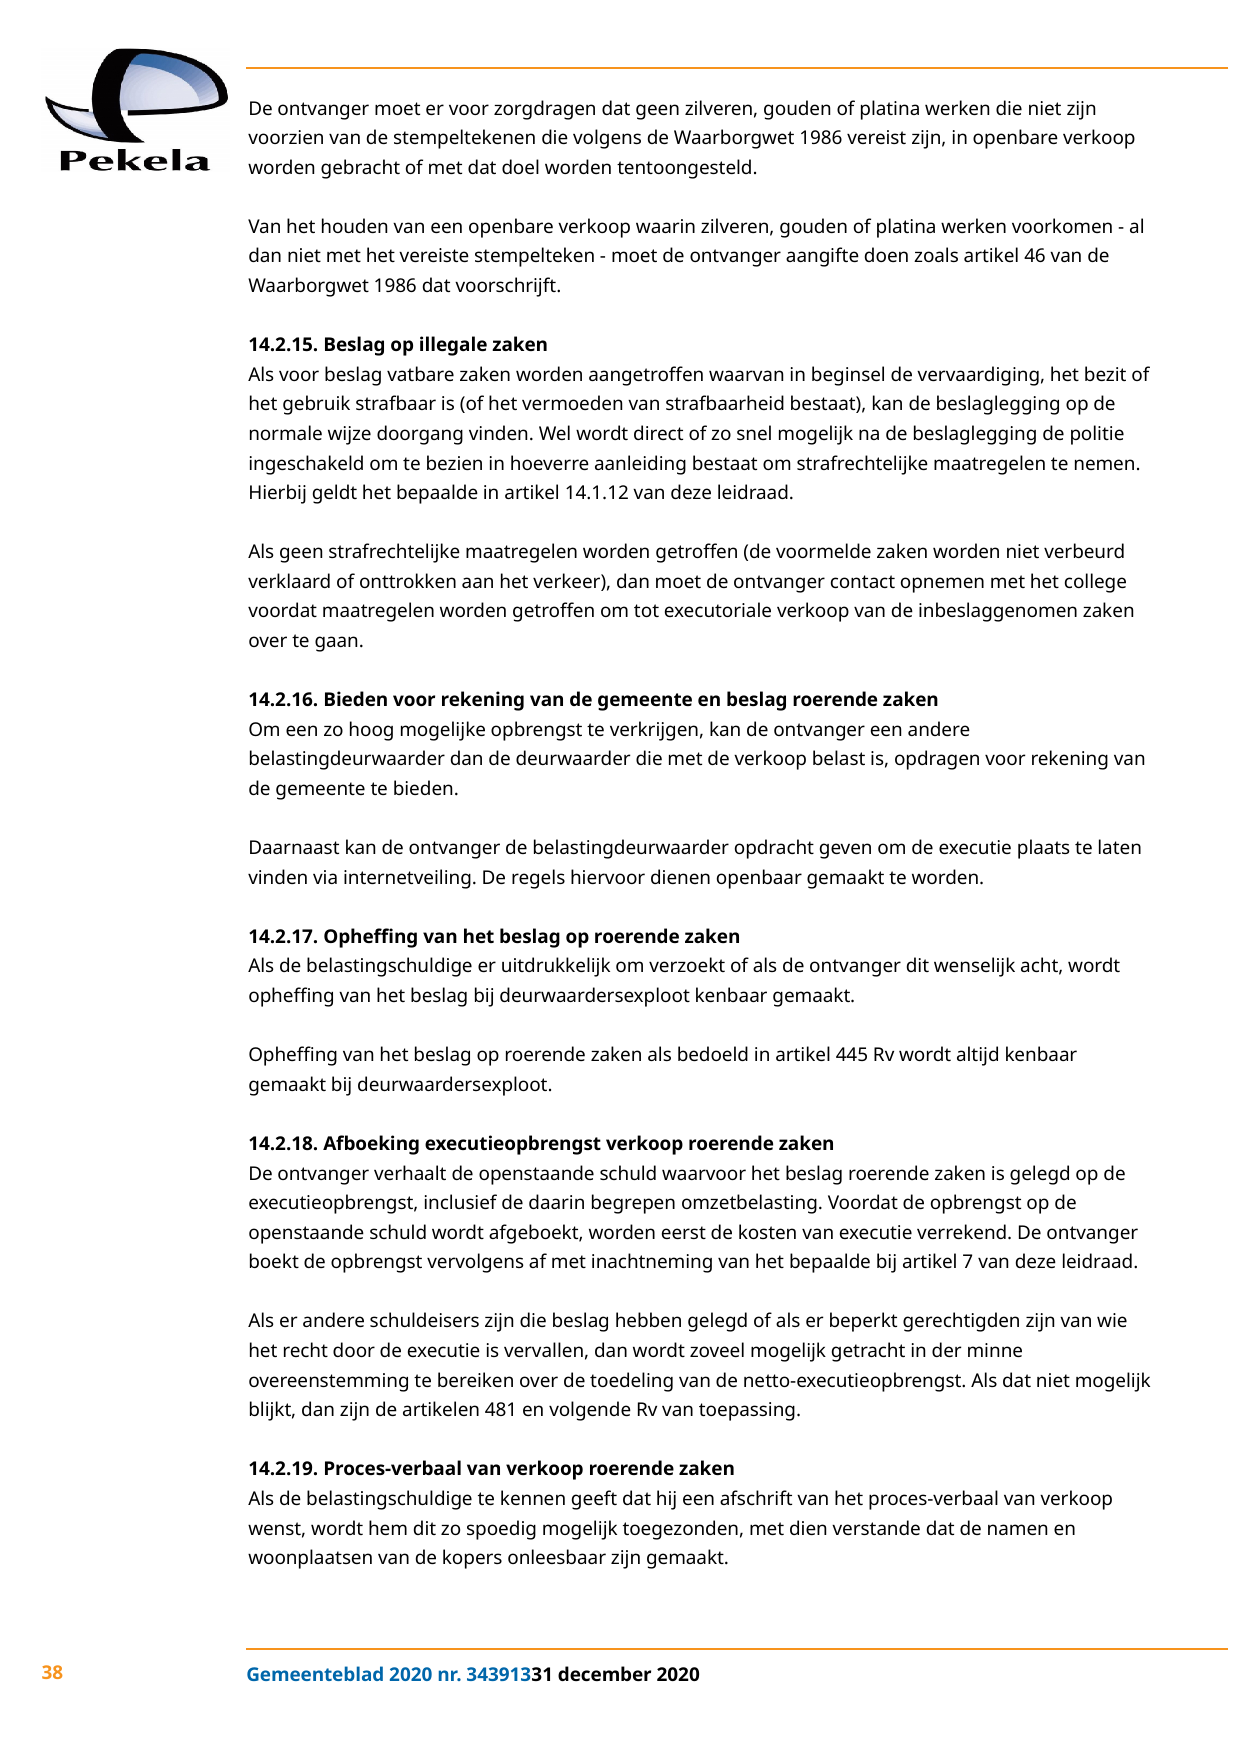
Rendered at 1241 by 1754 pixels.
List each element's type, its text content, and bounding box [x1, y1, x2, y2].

text 14.2.18. Afboeking executieopbrengst verkoop roerende zaken [248, 1130, 1152, 1156]
text Opheffing van het beslag op roerende zaken als bedoeld in artikel 445 Rv wordt altijd kenbaar gemaakt bij deurwaardersexploot. [248, 1041, 1152, 1097]
text 14.2.17. Opheffing van het beslag op roerende zaken [248, 923, 1152, 949]
text Als de belastingschuldige er uitdrukkelijk om verzoekt of als de ontvanger dit wenselijk acht, wordt opheffing van het beslag bij deurwaardersexploot kenbaar gemaakt. [248, 953, 1152, 1008]
text Om een zo hoog mogelijke opbrengst te verkrijgen, kan de ontvanger een andere belastingdeurwaarder dan de deurwaarder die met de verkoop belast is, opdragen voor rekening van de gemeente te bieden. [248, 716, 1152, 801]
text Daarnaast kan de ontvanger de belastingdeurwaarder opdracht geven om de executie plaats te laten vinden via internetveiling. De regels hiervoor dienen openbaar gemaakt te worden. [248, 834, 1152, 890]
text Als voor beslag vatbare zaken worden aangetroffen waarvan in beginsel de vervaardiging, het bezit of het gebruik strafbaar is (of het vermoeden van strafbaarheid bestaat), kan de beslaglegging op de normale wijze doorgang vinden. Wel wordt direct of zo snel mogelijk na de beslaglegging de politie ingeschakeld om te bezien in hoeverre aanleiding bestaat om strafrechtelijke maatregelen te nemen. Hierbij geldt het bepaalde in artikel 14.1.12 van deze leidraad. [248, 361, 1152, 505]
text De ontvanger moet er voor zorgdragen dat geen zilveren, gouden of platina werken die niet zijn voorzien van de stempeltekenen die volgens de Waarborgwet 1986 vereist zijn, in openbare verkoop worden gebracht of met dat doel worden tentoongesteld. [248, 95, 1152, 180]
text 14.2.16. Bieden voor rekening van de gemeente en beslag roerende zaken [248, 686, 1152, 712]
picture [41, 47, 231, 172]
text Van het houden van een openbare verkoop waarin zilveren, gouden of platina werken voorkomen - al dan niet met het vereiste stempelteken - moet de ontvanger aangifte doen zoals artikel 46 van de Waarborgwet 1986 dat voorschrijft. [248, 213, 1152, 298]
text De ontvanger verhaalt de openstaande schuld waarvoor het beslag roerende zaken is gelegd op de executieopbrengst, inclusief de daarin begrepen omzetbelasting. Voordat de opbrengst op de openstaande schuld wordt afgeboekt, worden eerst de kosten van executie verrekend. De ontvanger boekt de opbrengst vervolgens af met inachtneming van het bepaalde bij artikel 7 van deze leidraad. [248, 1160, 1152, 1274]
text Als de belastingschuldige te kennen geeft dat hij een afschrift van het proces-verbaal van verkoop wenst, wordt hem dit zo spoedig mogelijk toegezonden, met dien verstande dat de namen en woonplaatsen van de kopers onleesbaar zijn gemaakt. [248, 1485, 1152, 1570]
text 14.2.19. Proces-verbaal van verkoop roerende zaken [248, 1456, 1152, 1481]
text 14.2.15. Beslag op illegale zaken [248, 331, 1152, 357]
text Als er andere schuldeisers zijn die beslag hebben gelegd of als er beperkt gerechtigden zijn van wie het recht door de executie is vervallen, dan wordt zoveel mogelijk getracht in der minne overeenstemming te bereiken over de toedeling van de netto-executieopbrengst. Als dat niet mogelijk blijkt, dan zijn de artikelen 481 en volgende Rv van toepassing. [248, 1308, 1152, 1422]
text Als geen strafrechtelijke maatregelen worden getroffen (de voormelde zaken worden niet verbeurd verklaard of onttrokken aan het verkeer), dan moet de ontvanger contact opnemen met het college voordat maatregelen worden getroffen om tot executoriale verkoop van de inbeslaggenomen zaken over te gaan. [248, 538, 1152, 653]
